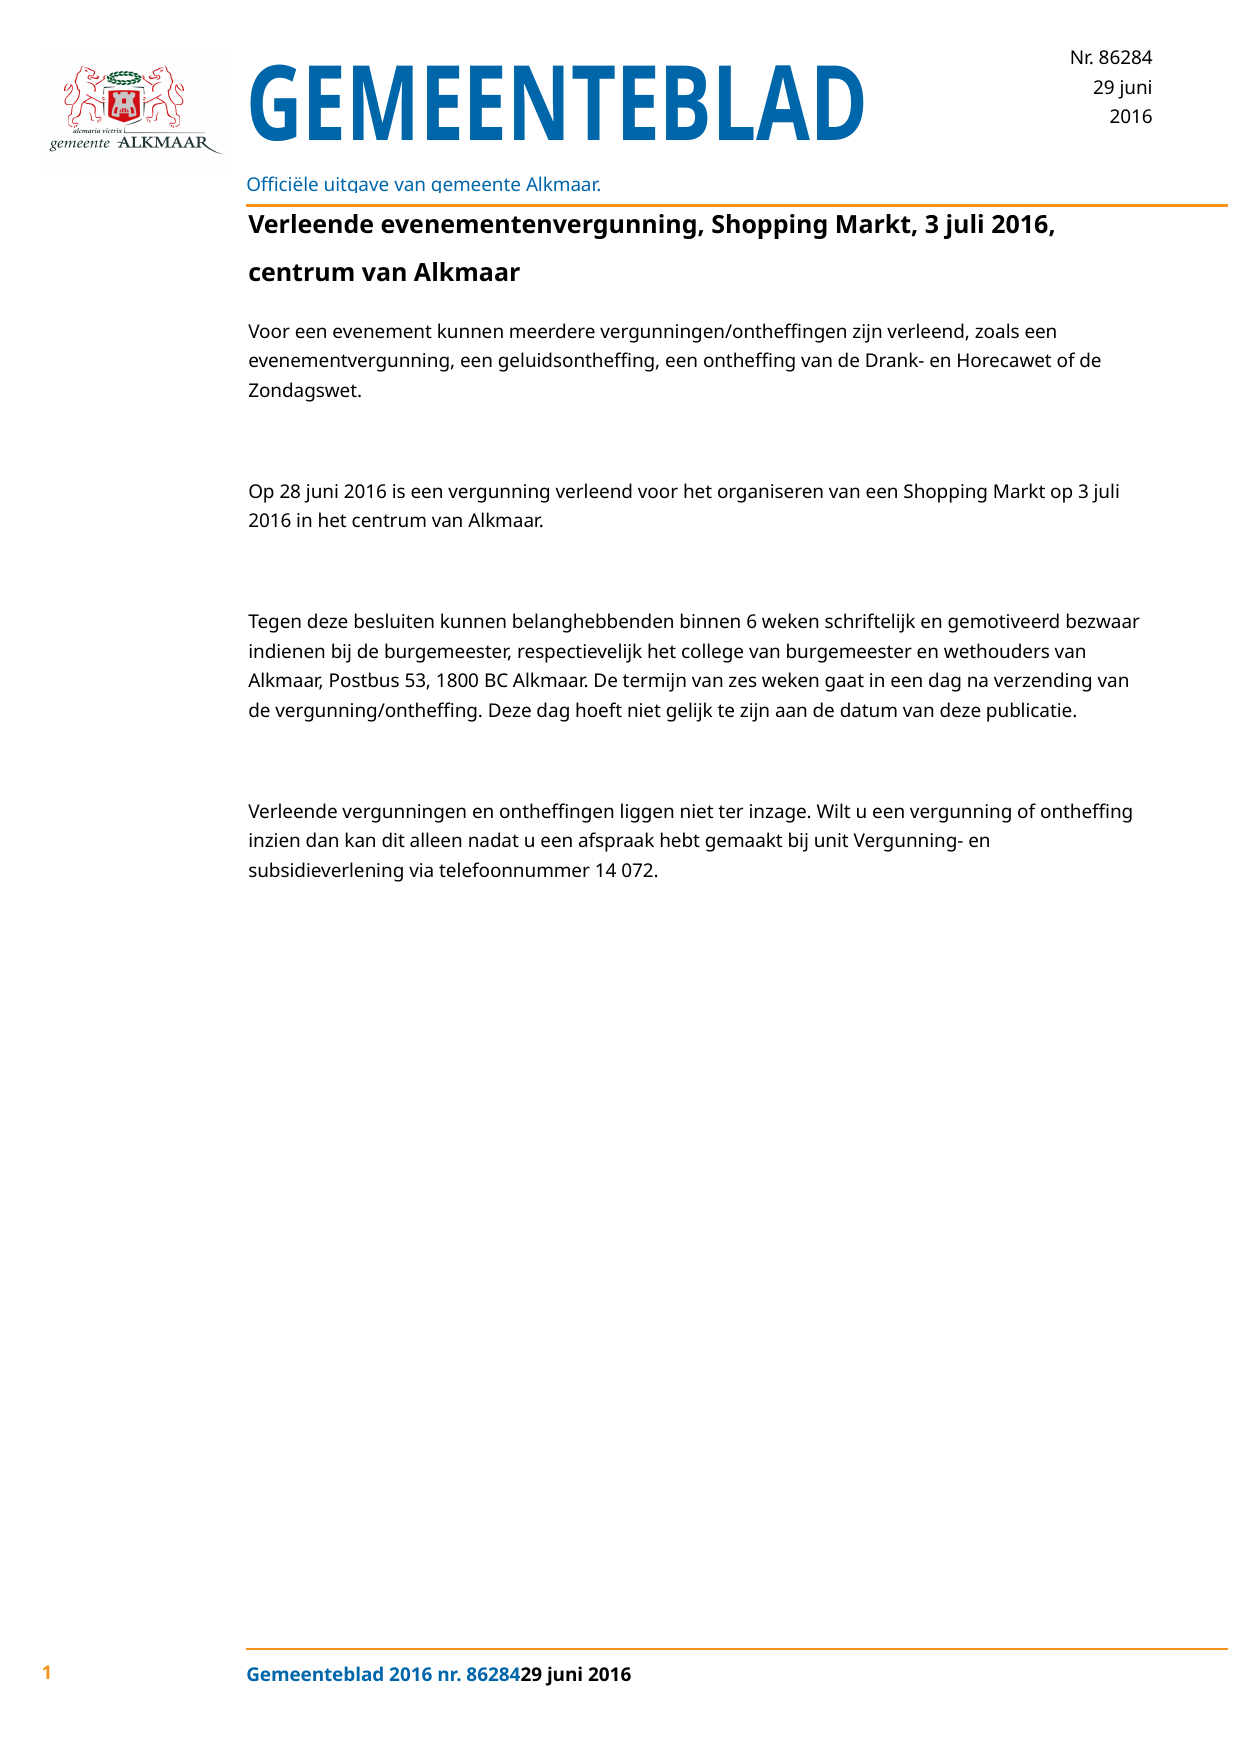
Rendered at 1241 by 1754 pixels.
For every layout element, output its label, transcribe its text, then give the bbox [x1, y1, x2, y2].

text Tegen deze besluiten kunnen belanghebbenden binnen 6 weken schriftelijk en gemotiveerd bezwaar indienen bij de burgemeester, respectievelijk het college van burgemeester en wethouders van Alkmaar, Postbus 53, 1800 BC Alkmaar. De termijn van zes weken gaat in een dag na verzending van de vergunning/ontheffing. Deze dag hoeft niet gelijk te zijn aan de datum van deze publicatie. [248, 608, 1152, 723]
text Verleende evenementenvergunning, Shopping Markt, 3 juli 2016, centrum van Alkmaar [248, 207, 1152, 288]
text Verleende vergunningen en ontheffingen liggen niet ter inzage. Wilt u een vergunning of ontheffing inzien dan kan dit alleen nadat u een afspraak hebt gemaakt bij unit Vergunning- en subsidieverlening via telefoonnummer 14 072. [248, 798, 1152, 883]
text Op 28 juni 2016 is een vergunning verleend voor het organiseren van een Shopping Markt op 3 juli 2016 in het centrum van Alkmaar. [248, 478, 1152, 533]
text Voor een evenement kunnen meerdere vergunningen/ontheffingen zijn verleend, zoals een evenementvergunning, een geluidsontheffing, een ontheffing van de Drank- en Horecawet of de Zondagswet. [248, 318, 1152, 403]
picture [41, 47, 231, 172]
